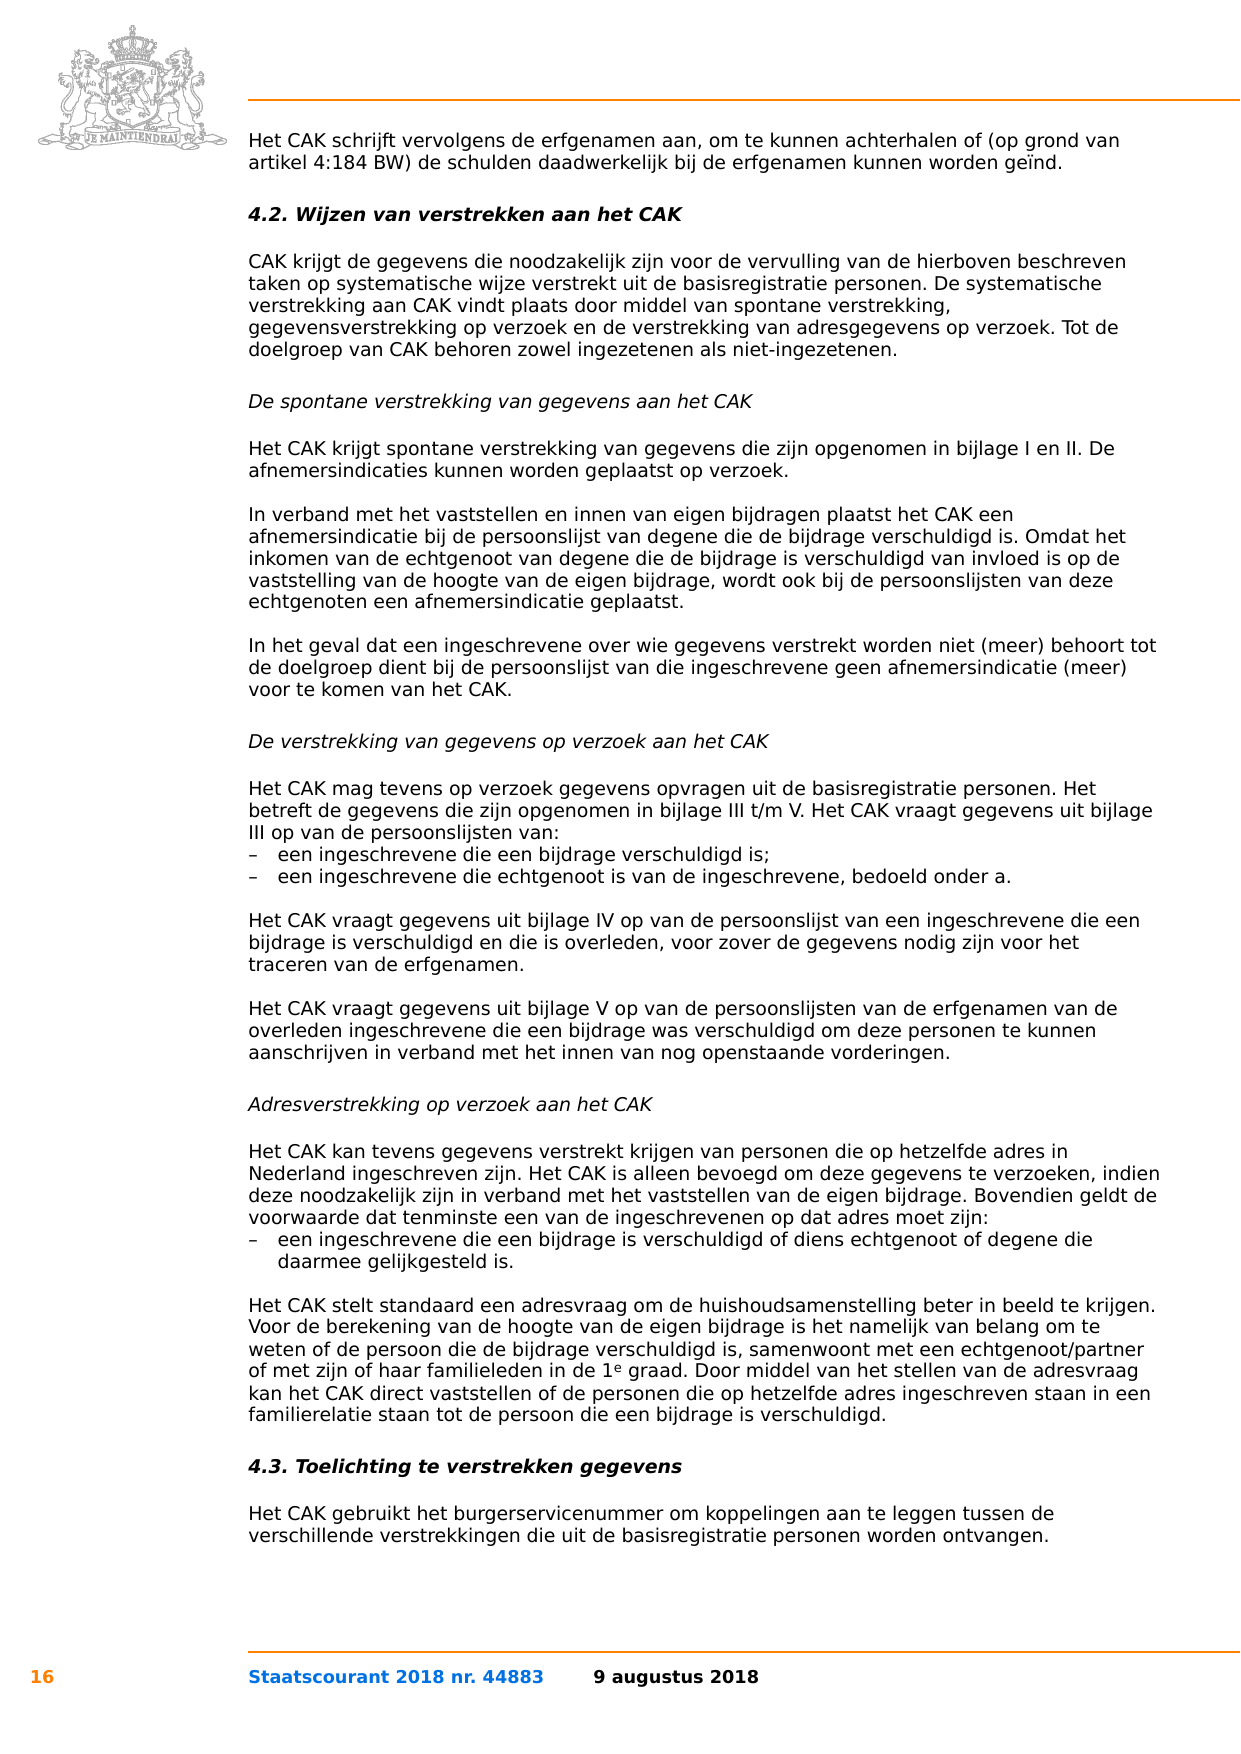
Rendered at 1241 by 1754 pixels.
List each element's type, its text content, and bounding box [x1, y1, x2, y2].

text In het geval dat een ingeschrevene over wie gegevens verstrekt worden niet (meer) behoort tot de doelgroep dient bij de persoonslijst van die ingeschrevene geen afnemersindicatie (meer) voor te komen van het CAK. [248, 635, 1163, 701]
text Het CAK mag tevens op verzoek gegevens opvragen uit de basisregistratie personen. Het betreft de gegevens die zijn opgenomen in bijlage III t/m V. Het CAK vraagt gegevens uit bijlage III op van de persoonslijsten van: [248, 778, 1163, 844]
subtitle De spontane verstrekking van gegevens aan het CAK [248, 391, 1163, 413]
text In verband met het vaststellen en innen van eigen bijdragen plaatst het CAK een afnemersindicatie bij de persoonslijst van degene die de bijdrage verschuldigd is. Omdat het inkomen van de echtgenoot van degene die de bijdrage is verschuldigd van invloed is op de vaststelling van de hoogte van de eigen bijdrage, wordt ook bij de persoonslijsten van deze echtgenoten een afnemersindicatie geplaatst. [248, 503, 1163, 613]
text – een ingeschrevene die een bijdrage is verschuldigd of diens echtgenoot of degene die daarmee gelijkgesteld is. [248, 1229, 1163, 1273]
text – een ingeschrevene die een bijdrage verschuldigd is; [248, 844, 1163, 866]
subtitle De verstrekking van gegevens op verzoek aan het CAK [248, 731, 1163, 753]
text Het CAK krijgt spontane verstrekking van gegevens die zijn opgenomen in bijlage I en II. De afnemersindicaties kunnen worden geplaatst op verzoek. [248, 438, 1163, 482]
text Het CAK vraagt gegevens uit bijlage IV op van de persoonslijst van een ingeschrevene die een bijdrage is verschuldigd en die is overleden, voor zover de gegevens nodig zijn voor het traceren van de erfgenamen. [248, 910, 1163, 976]
text – een ingeschrevene die echtgenoot is van de ingeschrevene, bedoeld onder a. [248, 866, 1163, 888]
subtitle 4.3. Toelichting te verstrekken gegevens [248, 1456, 1163, 1478]
text Het CAK schrijft vervolgens de erfgenamen aan, om te kunnen achterhalen of (op grond van artikel 4:184 BW) de schulden daadwerkelijk bij de erfgenamen kunnen worden geïnd. [248, 130, 1163, 174]
text Het CAK stelt standaard een adresvraag om de huishoudsamenstelling beter in beeld te krijgen. Voor de berekening van de hoogte van de eigen bijdrage is het namelijk van belang om te weten of de persoon die de bijdrage verschuldigd is, samenwoont met een echtgenoot/partner of met zijn of haar familieleden in de 1e graad. Door middel van het stellen van de adresvraag kan het CAK direct vaststellen of de personen die op hetzelfde adres ingeschreven staan in een familierelatie staan tot de persoon die een bijdrage is verschuldigd. [248, 1294, 1163, 1426]
text Het CAK gebruikt het burgerservicenummer om koppelingen aan te leggen tussen de verschillende verstrekkingen die uit de basisregistratie personen worden ontvangen. [248, 1503, 1163, 1547]
text CAK krijgt de gegevens die noodzakelijk zijn voor de vervulling van de hierboven beschreven taken op systematische wijze verstrekt uit de basisregistratie personen. De systematische verstrekking aan CAK vindt plaats door middel van spontane verstrekking, gegevensverstrekking op verzoek en de verstrekking van adresgegevens op verzoek. Tot de doelgroep van CAK behoren zowel ingezetenen als niet-ingezetenen. [248, 251, 1163, 361]
subtitle 4.2. Wijzen van verstrekken aan het CAK [248, 204, 1163, 226]
subtitle Adresverstrekking op verzoek aan het CAK [248, 1094, 1163, 1116]
text Het CAK kan tevens gegevens verstrekt krijgen van personen die op hetzelfde adres in Nederland ingeschreven zijn. Het CAK is alleen bevoegd om deze gegevens te verzoeken, indien deze noodzakelijk zijn in verband met het vaststellen van de eigen bijdrage. Bovendien geldt de voorwaarde dat tenminste een van de ingeschrevenen op dat adres moet zijn: [248, 1141, 1163, 1229]
picture [38, 25, 227, 150]
text Het CAK vraagt gegevens uit bijlage V op van de persoonslijsten van de erfgenamen van de overleden ingeschrevene die een bijdrage was verschuldigd om deze personen te kunnen aanschrijven in verband met het innen van nog openstaande vorderingen. [248, 998, 1163, 1064]
